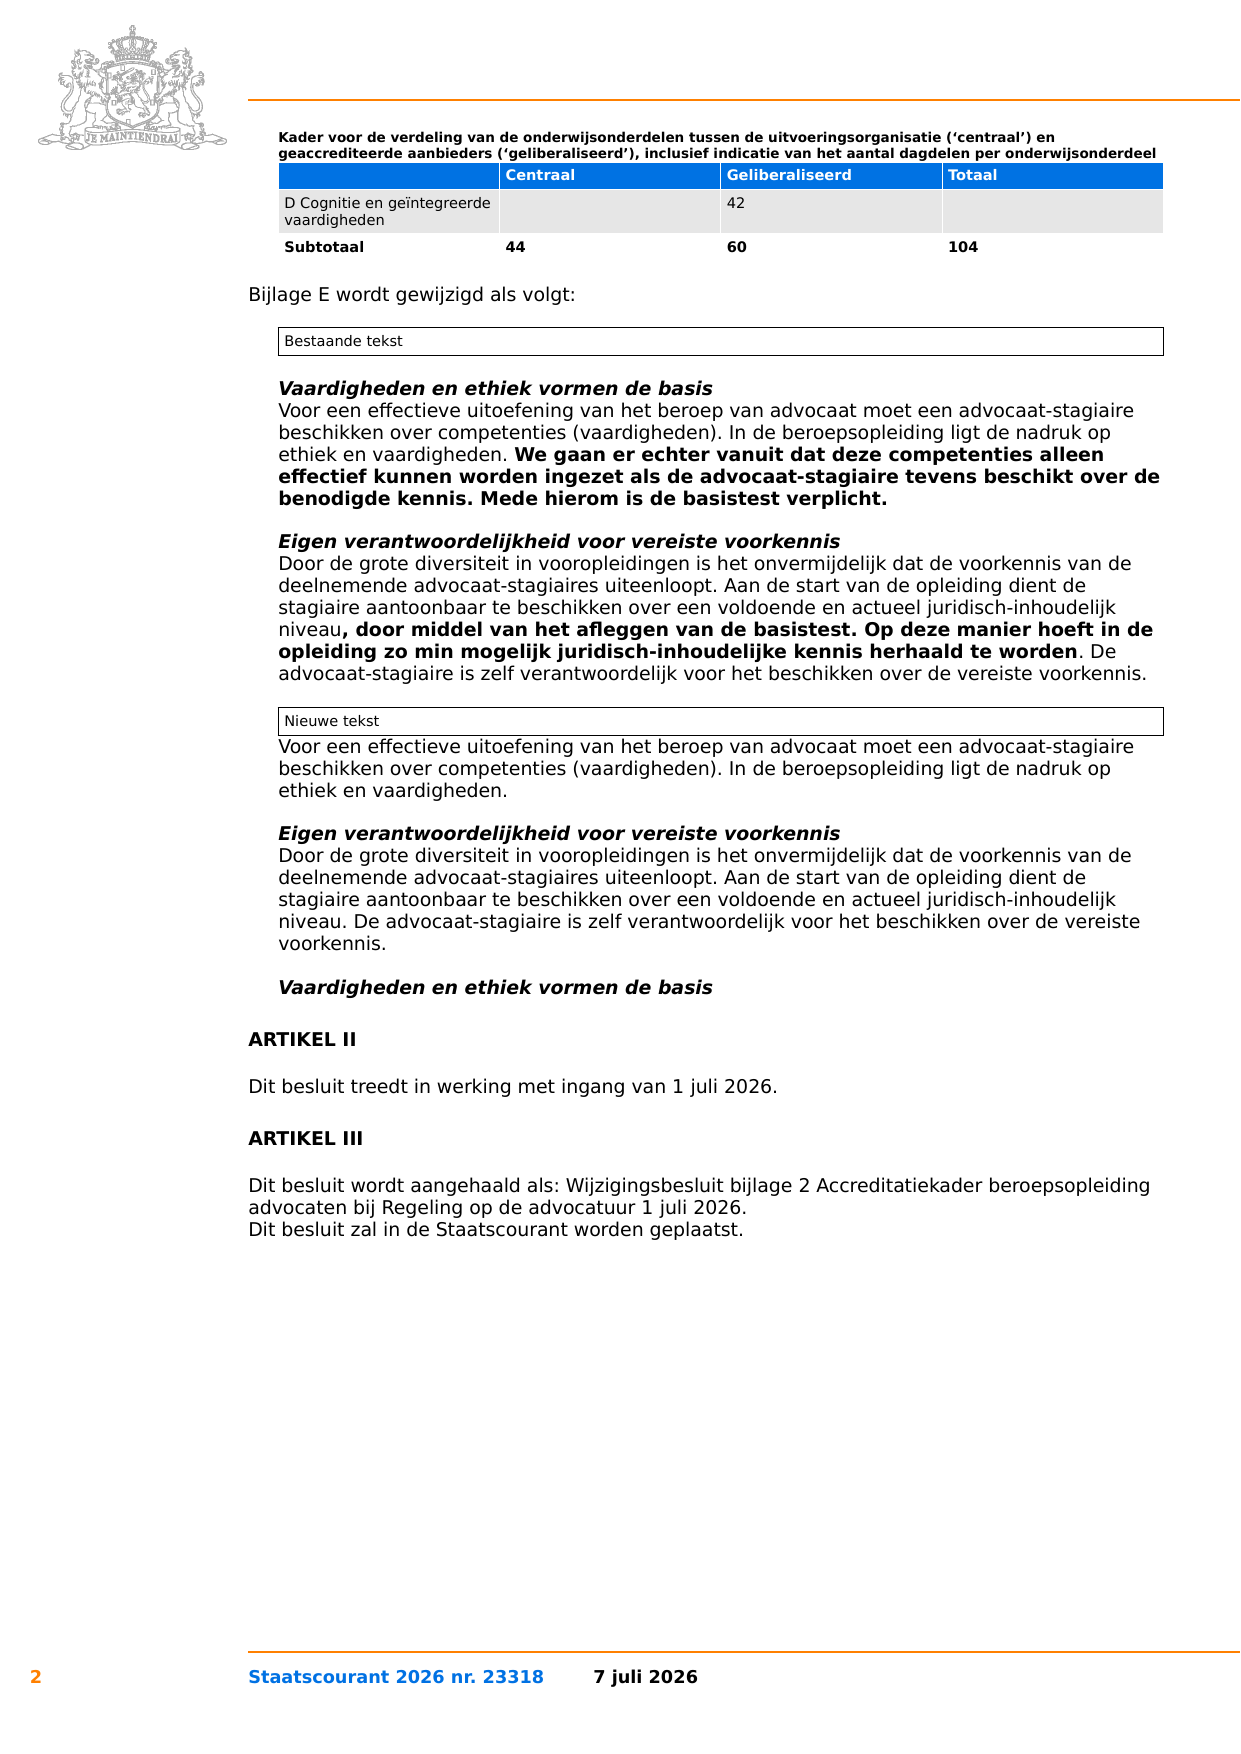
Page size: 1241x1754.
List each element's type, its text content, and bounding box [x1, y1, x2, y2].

subtitle Eigen verantwoordelijkheid voor vereiste voorkennis [278, 823, 1163, 845]
table_header Nieuwe tekst [279, 708, 1163, 734]
table_cell 42 [721, 190, 942, 233]
table_cell D Cognitie en geïntegreerde vaardigheden [279, 190, 499, 233]
text Voor een effectieve uitoefening van het beroep van advocaat moet een advocaat-stagiaire beschikken over competenties (vaardigheden). In de beroepsopleiding ligt de nadruk op ethiek en vaardigheden. [278, 736, 1163, 801]
text Dit besluit wordt aangehaald als: Wijzigingsbesluit bijlage 2 Accreditatiekader beroepsopleiding advocaten bij Regeling op de advocatuur 1 juli 2026. [248, 1175, 1163, 1219]
table_cell [500, 190, 720, 233]
subtitle ARTIKEL III [248, 1128, 1163, 1150]
text Door de grote diversiteit in vooropleidingen is het onvermijdelijk dat de voorkennis van de deelnemende advocaat-stagiaires uiteenloopt. Aan de start van de opleiding dient de stagiaire aantoonbaar te beschikken over een voldoende en actueel juridisch-inhoudelijk niveau. De advocaat-stagiaire is zelf verantwoordelijk voor het beschikken over de vereiste voorkennis. [278, 845, 1163, 955]
text Voor een effectieve uitoefening van het beroep van advocaat moet een advocaat-stagiaire beschikken over competenties (vaardigheden). In de beroepsopleiding ligt de nadruk op ethiek en vaardigheden. We gaan er echter vanuit dat deze competenties alleen effectief kunnen worden ingezet als de advocaat-stagiaire tevens beschikt over de benodigde kennis. Mede hierom is de basistest verplicht. [278, 399, 1163, 509]
subtitle ARTIKEL II [248, 1029, 1163, 1051]
subtitle Eigen verantwoordelijkheid voor vereiste voorkennis [278, 531, 1163, 553]
table_cell Totaal [943, 163, 1163, 189]
table_cell Subtotaal [279, 234, 499, 261]
text Dit besluit treedt in werking met ingang van 1 juli 2026. [248, 1076, 1163, 1098]
text Dit besluit zal in de Staatscourant worden geplaatst. [248, 1219, 1163, 1241]
table_cell [943, 190, 1163, 233]
table_header Kader voor de verdeling van de onderwijsonderdelen tussen de uitvoeringsorganisatie (‘centraal’) en geaccrediteerde aanbieders (‘geliberaliseerd’), inclusief indicatie van het aantal dagdelen per onderwijsonderdeel [278, 130, 1163, 161]
text Door de grote diversiteit in vooropleidingen is het onvermijdelijk dat de voorkennis van de deelnemende advocaat-stagiaires uiteenloopt. Aan de start van de opleiding dient de stagiaire aantoonbaar te beschikken over een voldoende en actueel juridisch-inhoudelijk niveau, door middel van het afleggen van de basistest. Op deze manier hoeft in de opleiding zo min mogelijk juridisch-inhoudelijke kennis herhaald te worden. De advocaat-stagiaire is zelf verantwoordelijk voor het beschikken over de vereiste voorkennis. [278, 553, 1163, 685]
table_cell [279, 163, 499, 189]
table_cell Centraal [500, 163, 720, 189]
table_cell 44 [500, 234, 720, 261]
table_cell 104 [943, 234, 1163, 261]
subtitle Vaardigheden en ethiek vormen de basis [278, 378, 1163, 399]
text Bijlage E wordt gewijzigd als volgt: [248, 283, 1163, 305]
table_cell Geliberaliseerd [721, 163, 942, 189]
subtitle Vaardigheden en ethiek vormen de basis [278, 977, 1163, 999]
table_header Bestaande tekst [279, 328, 1163, 355]
table_cell 60 [721, 234, 942, 261]
picture [38, 25, 227, 150]
